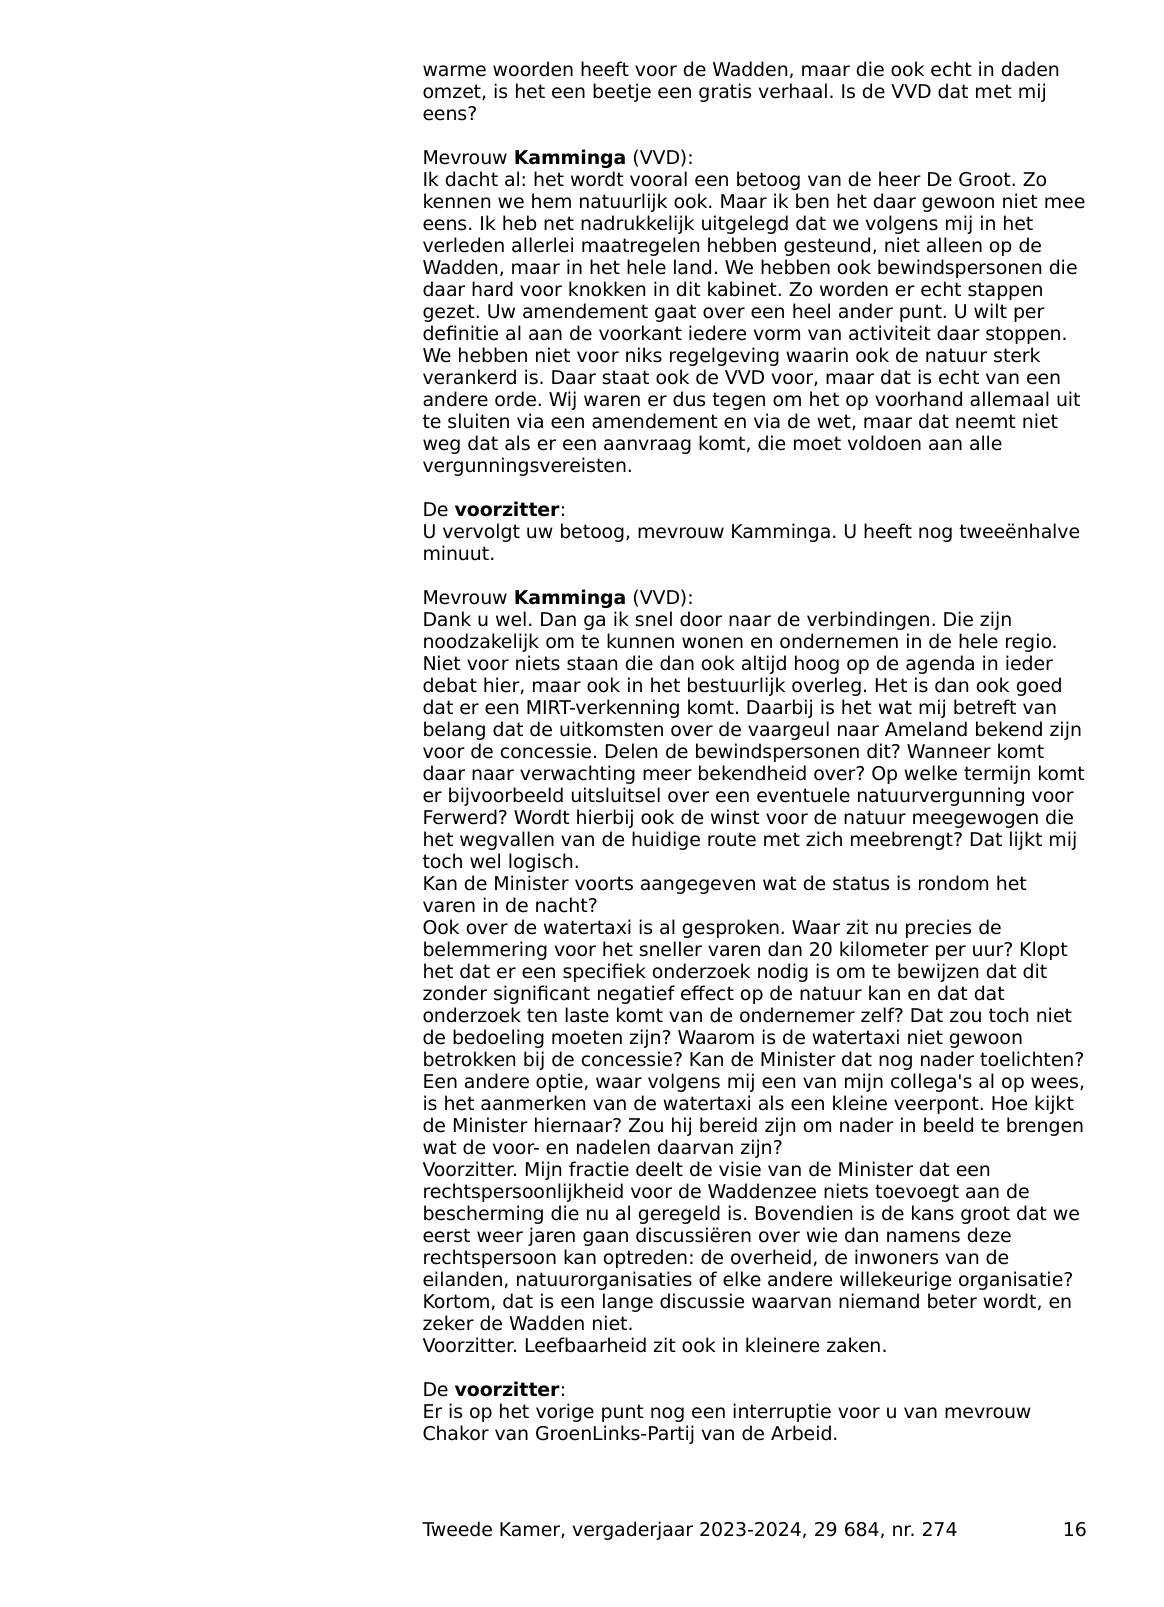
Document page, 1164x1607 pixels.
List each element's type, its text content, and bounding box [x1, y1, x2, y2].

text Kan de Minister voorts aangegeven wat de status is rondom het varen in de nacht? [422, 873, 1087, 917]
text Ik dacht al: het wordt vooral een betoog van de heer De Groot. Zo kennen we hem natuurlijk ook. Maar ik ben het daar gewoon niet mee eens. Ik heb net nadrukkelijk uitgelegd dat we volgens mij in het verleden allerlei maatregelen hebben gesteund, niet alleen op de Wadden, maar in het hele land. We hebben ook bewindspersonen die daar hard voor knokken in dit kabinet. Zo worden er echt stappen gezet. Uw amendement gaat over een heel ander punt. U wilt per definitie al aan de voorkant iedere vorm van activiteit daar stoppen. We hebben niet voor niks regelgeving waarin ook de natuur sterk verankerd is. Daar staat ook de VVD voor, maar dat is echt van een andere orde. Wij waren er dus tegen om het op voorhand allemaal uit te sluiten via een amendement en via de wet, maar dat neemt niet weg dat als er een aanvraag komt, die moet voldoen aan alle vergunningsvereisten. [422, 169, 1087, 477]
text Voorzitter. Mijn fractie deelt de visie van de Minister dat een rechtspersoonlijkheid voor de Waddenzee niets toevoegt aan de bescherming die nu al geregeld is. Bovendien is de kans groot dat we eerst weer jaren gaan discussiëren over wie dan namens deze rechtspersoon kan optreden: de overheid, de inwoners van de eilanden, natuurorganisaties of elke andere willekeurige organisatie? Kortom, dat is een lange discussie waarvan niemand beter wordt, en zeker de Wadden niet. [422, 1159, 1087, 1334]
text Mevrouw Kamminga (VVD): [422, 587, 1087, 609]
text warme woorden heeft voor de Wadden, maar die ook echt in daden omzet, is het een beetje een gratis verhaal. Is de VVD dat met mij eens? [422, 59, 1087, 125]
text U vervolgt uw betoog, mevrouw Kamminga. U heeft nog tweeënhalve minuut. [422, 521, 1087, 565]
text De voorzitter: [422, 1379, 1087, 1401]
text Er is op het vorige punt nog een interruptie voor u van mevrouw Chakor van GroenLinks-Partij van de Arbeid. [422, 1401, 1087, 1444]
text Mevrouw Kamminga (VVD): [422, 147, 1087, 169]
text De voorzitter: [422, 499, 1087, 521]
text Voorzitter. Leefbaarheid zit ook in kleinere zaken. [422, 1334, 1087, 1356]
text Ook over de watertaxi is al gesproken. Waar zit nu precies de belemmering voor het sneller varen dan 20 kilometer per uur? Klopt het dat er een specifiek onderzoek nodig is om te bewijzen dat dit zonder significant negatief effect op de natuur kan en dat dat onderzoek ten laste komt van de ondernemer zelf? Dat zou toch niet de bedoeling moeten zijn? Waarom is de watertaxi niet gewoon betrokken bij de concessie? Kan de Minister dat nog nader toelichten? Een andere optie, waar volgens mij een van mijn collega's al op wees, is het aanmerken van de watertaxi als een kleine veerpont. Hoe kijkt de Minister hiernaar? Zou hij bereid zijn om nader in beeld te brengen wat de voor- en nadelen daarvan zijn? [422, 917, 1087, 1159]
text Dank u wel. Dan ga ik snel door naar de verbindingen. Die zijn noodzakelijk om te kunnen wonen en ondernemen in de hele regio. Niet voor niets staan die dan ook altijd hoog op de agenda in ieder debat hier, maar ook in het bestuurlijk overleg. Het is dan ook goed dat er een MIRT-verkenning komt. Daarbij is het wat mij betreft van belang dat de uitkomsten over de vaargeul naar Ameland bekend zijn voor de concessie. Delen de bewindspersonen dit? Wanneer komt daar naar verwachting meer bekendheid over? Op welke termijn komt er bijvoorbeeld uitsluitsel over een eventuele natuurvergunning voor Ferwerd? Wordt hierbij ook de winst voor de natuur meegewogen die het wegvallen van de huidige route met zich meebrengt? Dat lijkt mij toch wel logisch. [422, 609, 1087, 873]
